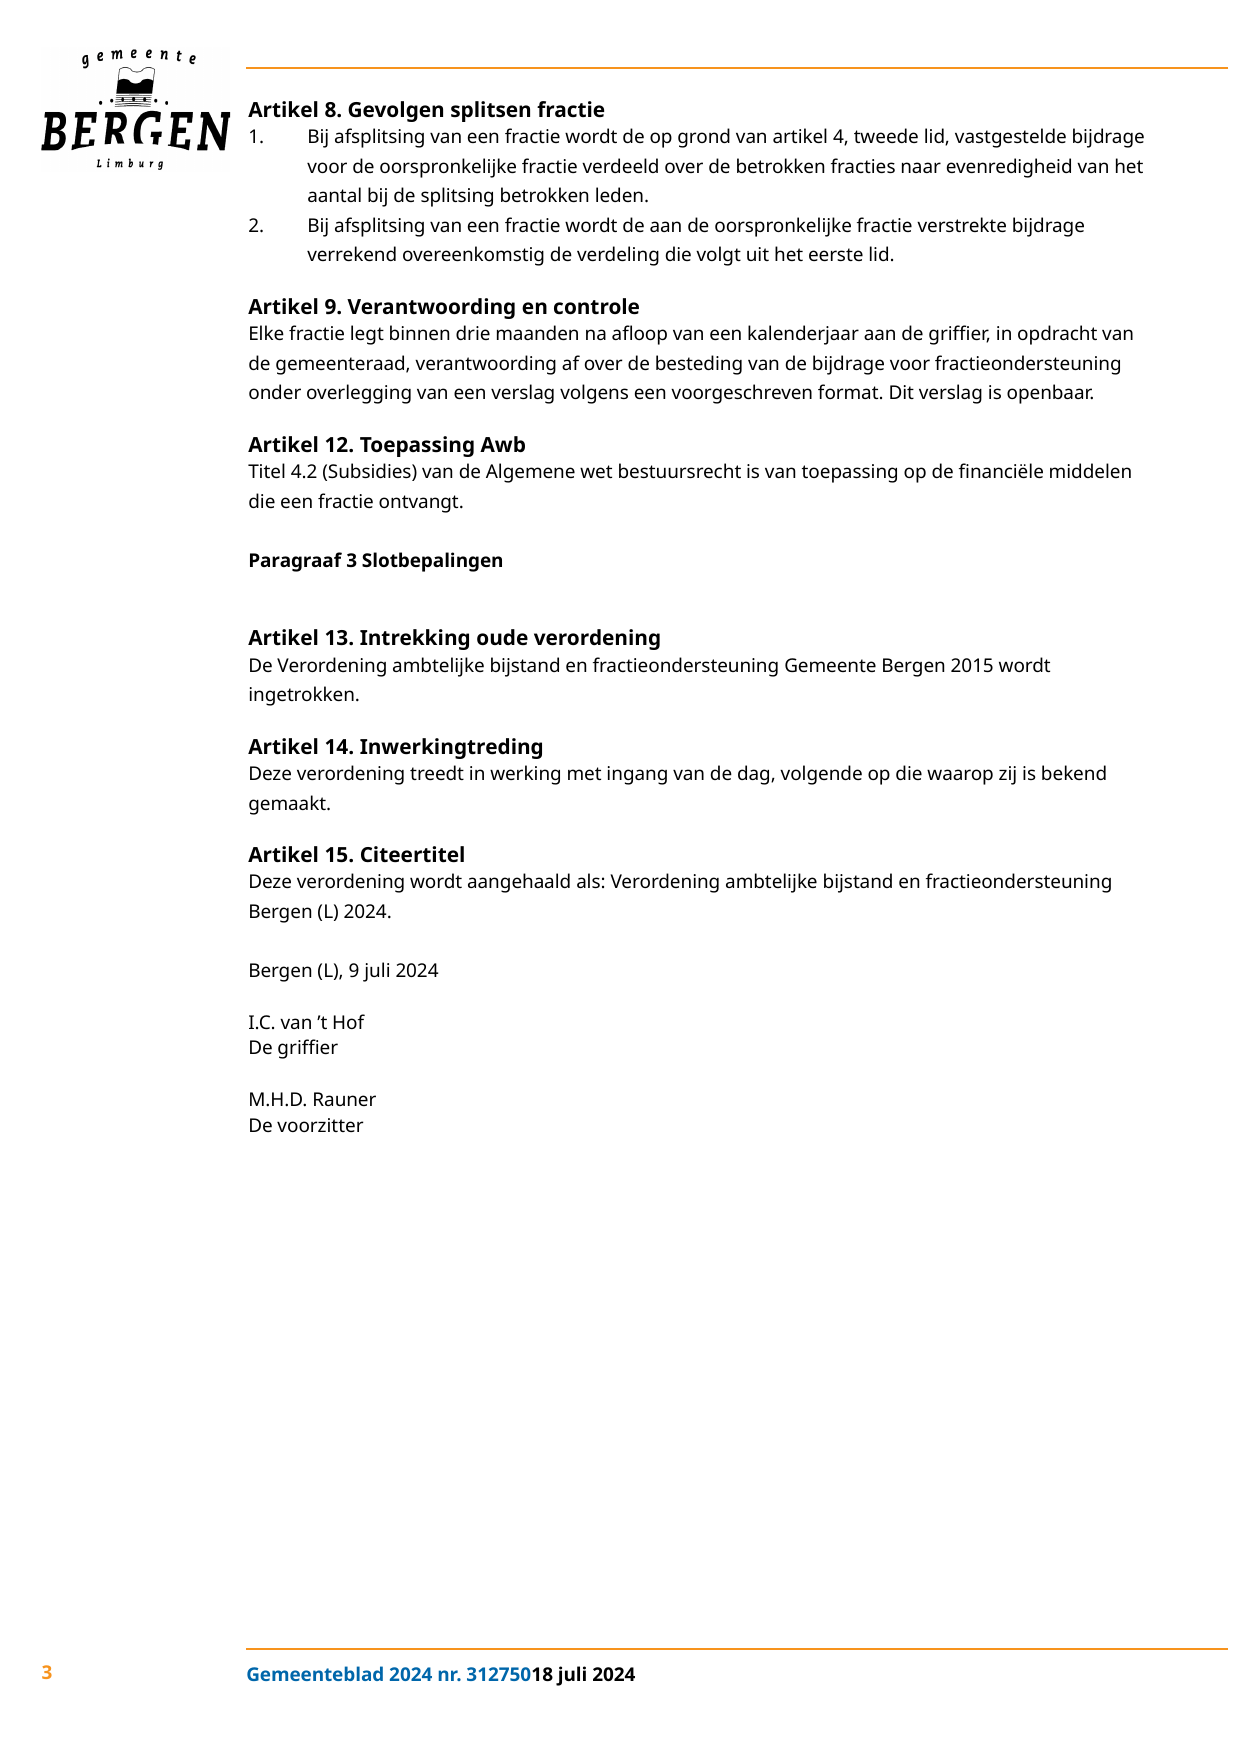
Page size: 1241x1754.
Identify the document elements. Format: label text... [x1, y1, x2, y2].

text Artikel 12. Toepassing Awb [248, 430, 1152, 458]
text Artikel 15. Citeertitel [248, 840, 1152, 869]
text Paragraaf 3 Slotbepalingen [248, 547, 1152, 573]
text De voorzitter [248, 1112, 1152, 1137]
list Bij afsplitsing van een fractie wordt de op grond van artikel 4, tweede lid, vastgestelde bijdrage voor de oorspronkelijke fractie verdeeld over de betrokken fracties naar evenredigheid van het aantal bij de splitsing betrokken leden. [248, 123, 1152, 208]
text Deze verordening wordt aangehaald als: Verordening ambtelijke bijstand en fractieondersteuning Bergen (L) 2024. [248, 869, 1152, 924]
text Artikel 8. Gevolgen splitsen fractie [248, 95, 1152, 123]
text Bergen (L), 9 juli 2024 [248, 957, 1152, 983]
text De griffier [248, 1034, 1152, 1060]
text Titel 4.2 (Subsidies) van de Algemene wet bestuursrecht is van toepassing op de financiële middelen die een fractie ontvangt. [248, 458, 1152, 514]
text Artikel 14. Inwerkingtreding [248, 732, 1152, 760]
list Bij afsplitsing van een fractie wordt de aan de oorspronkelijke fractie verstrekte bijdrage verrekend overeenkomstig de verdeling die volgt uit het eerste lid. [248, 212, 1152, 267]
text Elke fractie legt binnen drie maanden na afloop van een kalenderjaar aan de griffier, in opdracht van de gemeenteraad, verantwoording af over de besteding van de bijdrage voor fractieondersteuning onder overlegging van een verslag volgens een voorgeschreven format. Dit verslag is openbaar. [248, 320, 1152, 405]
text Deze verordening treedt in werking met ingang van de dag, volgende op die waarop zij is bekend gemaakt. [248, 760, 1152, 816]
text De Verordening ambtelijke bijstand en fractieondersteuning Gemeente Bergen 2015 wordt ingetrokken. [248, 652, 1152, 707]
text I.C. van ’t Hof [248, 1009, 1152, 1034]
picture [41, 47, 231, 172]
text M.H.D. Rauner [248, 1086, 1152, 1112]
text Artikel 9. Verantwoording en controle [248, 292, 1152, 320]
text Artikel 13. Intrekking oude verordening [248, 623, 1152, 652]
